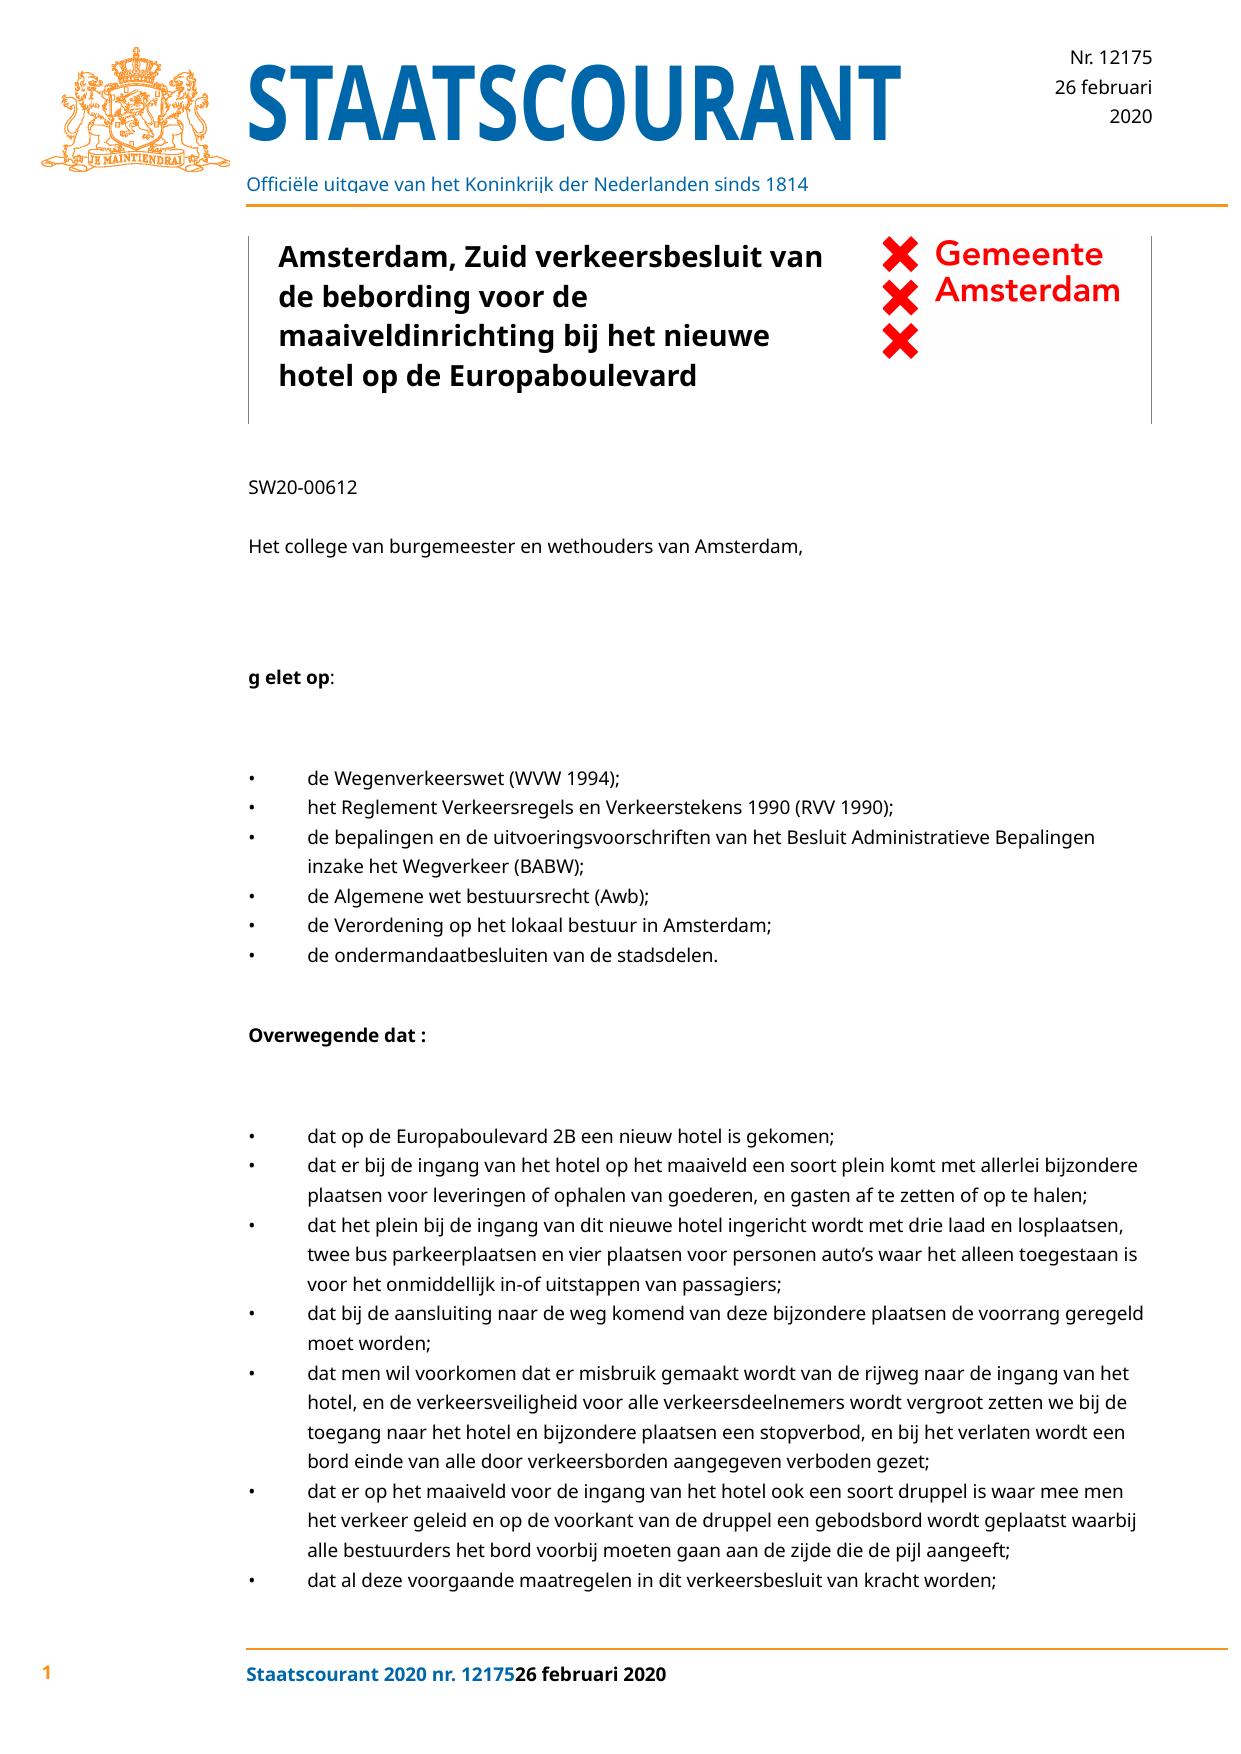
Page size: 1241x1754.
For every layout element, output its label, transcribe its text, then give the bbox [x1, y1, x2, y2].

text Overwegende dat : [248, 1022, 1152, 1048]
picture [882, 236, 1119, 359]
text g elet op: [248, 664, 1152, 690]
list dat er op het maaiveld voor de ingang van het hotel ook een soort druppel is waar mee men het verkeer geleid en op de voorkant van de druppel een gebodsbord wordt geplaatst waarbij alle bestuurders het bord voorbij moeten gaan aan de zijde die de pijl aangeeft; [248, 1478, 1152, 1563]
list dat bij de aansluiting naar de weg komend van deze bijzondere plaatsen de voorrang geregeld moet worden; [248, 1301, 1152, 1356]
list dat op de Europaboulevard 2B een nieuw hotel is gekomen; [248, 1123, 1152, 1149]
table_header [850, 236, 1151, 424]
list de Wegenverkeerswet (WVW 1994); [248, 765, 1152, 791]
list de ondermandaatbesluiten van de stadsdelen. [248, 942, 1152, 968]
list dat het plein bij de ingang van dit nieuwe hotel ingericht wordt met drie laad en losplaatsen, twee bus parkeerplaatsen en vier plaatsen voor personen auto’s waar het alleen toegestaan is voor het onmiddellijk in-of uitstappen van passagiers; [248, 1212, 1152, 1297]
list de Algemene wet bestuursrecht (Awb); [248, 883, 1152, 909]
list dat al deze voorgaande maatregelen in dit verkeersbesluit van kracht worden; [248, 1567, 1152, 1593]
text Het college van burgemeester en wethouders van Amsterdam, [248, 533, 1152, 559]
list de Verordening op het lokaal bestuur in Amsterdam; [248, 913, 1152, 938]
list dat men wil voorkomen dat er misbruik gemaakt wordt van de rijweg naar de ingang van het hotel, en de verkeersveiligheid voor alle verkeersdeelnemers wordt vergroot zetten we bij de toegang naar het hotel en bijzondere plaatsen een stopverbod, en bij het verlaten wordt een bord einde van alle door verkeersborden aangegeven verboden gezet; [248, 1360, 1152, 1474]
list de bepalingen en de uitvoeringsvoorschriften van het Besluit Administratieve Bepalingen inzake het Wegverkeer (BABW); [248, 824, 1152, 879]
list dat er bij de ingang van het hotel op het maaiveld een soort plein komt met allerlei bijzondere plaatsen voor leveringen of ophalen van goederen, en gasten af te zetten of op te halen; [248, 1153, 1152, 1208]
table_header Amsterdam, Zuid verkeersbesluit van de bebording voor de maaiveldinrichting bij het nieuwe hotel op de Europaboulevard [249, 236, 850, 424]
list het Reglement Verkeersregels en Verkeerstekens 1990 (RVV 1990); [248, 794, 1152, 820]
picture [41, 47, 231, 172]
text SW20-00612 [248, 474, 1152, 500]
